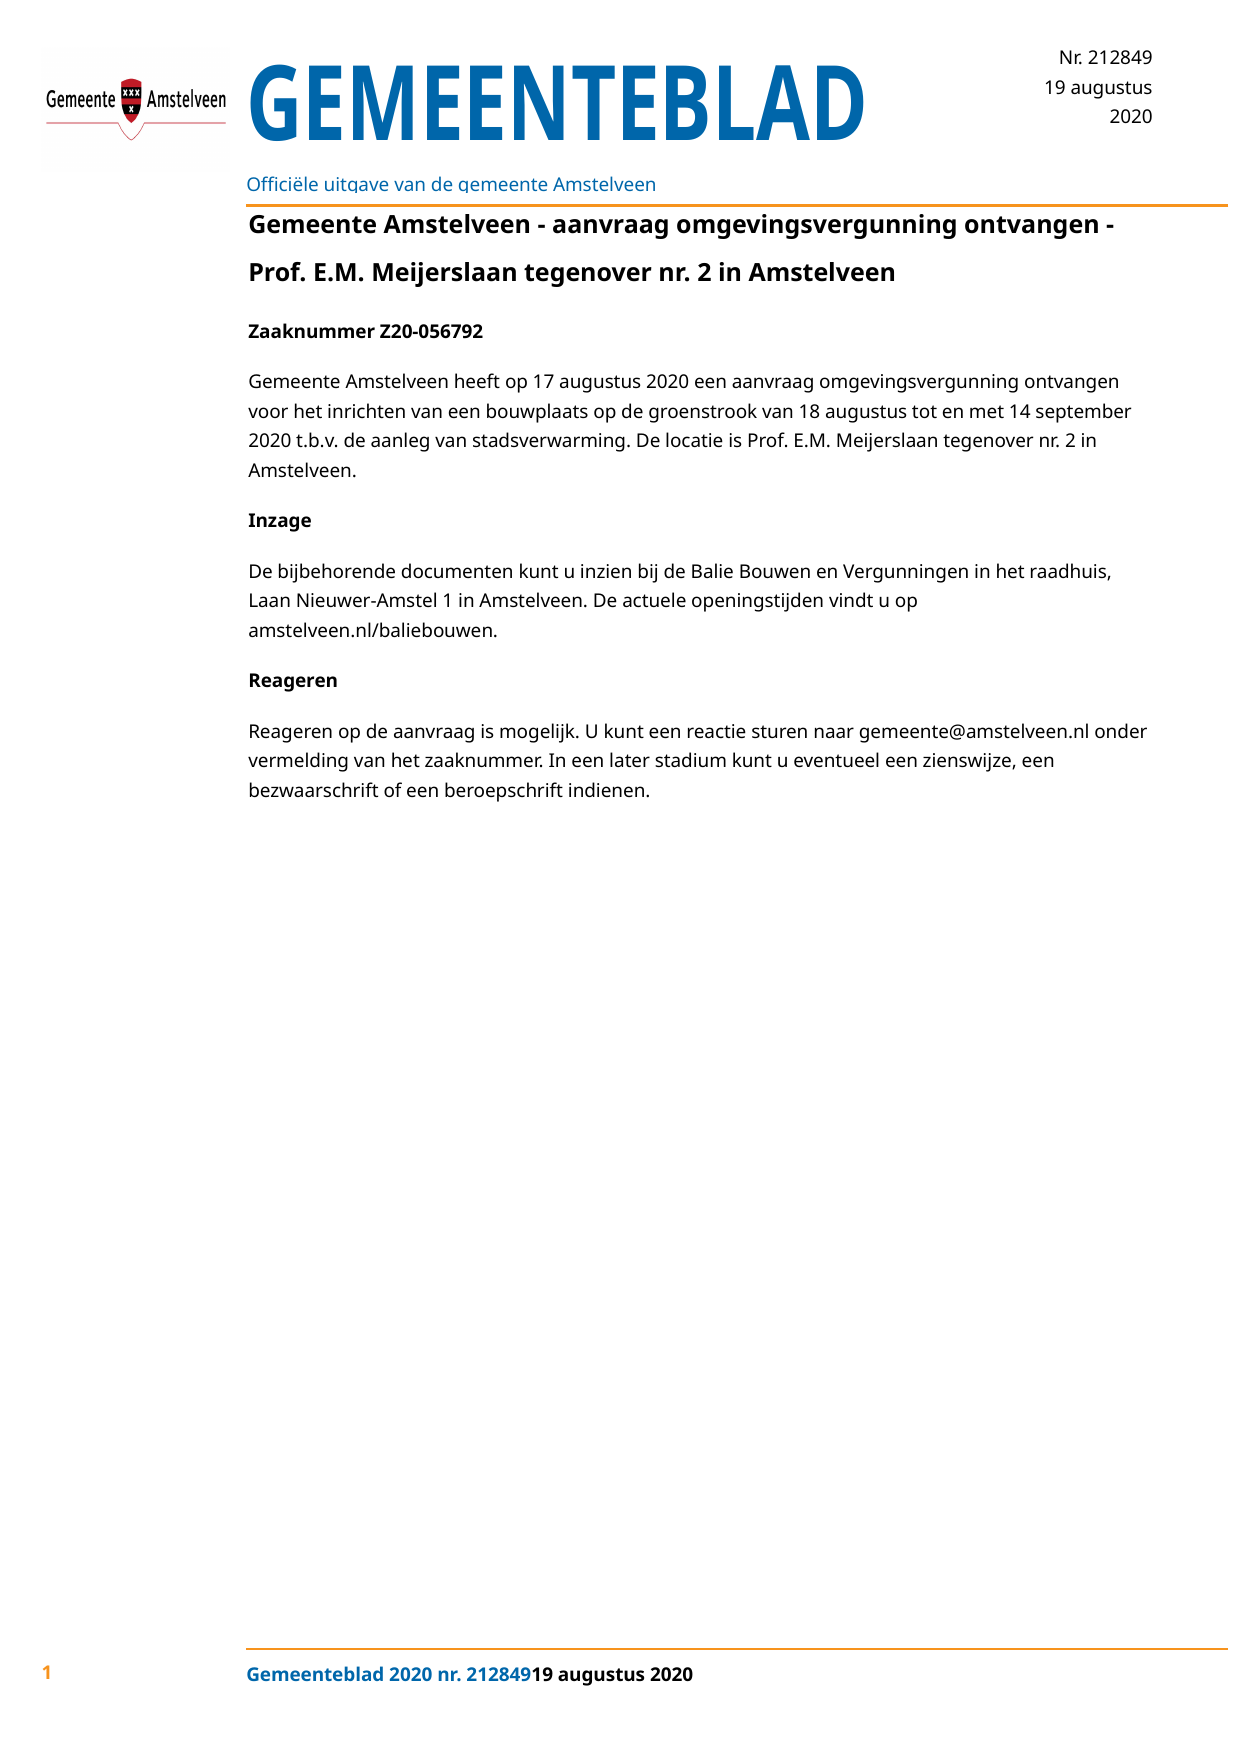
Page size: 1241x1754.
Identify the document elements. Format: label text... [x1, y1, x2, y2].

text Inzage [248, 507, 1152, 533]
text Gemeente Amstelveen - aanvraag omgevingsvergunning ontvangen - Prof. E.M. Meijerslaan tegenover nr. 2 in Amstelveen [248, 207, 1152, 288]
text Reageren [248, 667, 1152, 693]
text Zaaknummer Z20-056792 [248, 318, 1152, 344]
text De bijbehorende documenten kunt u inzien bij de Balie Bouwen en Vergunningen in het raadhuis, Laan Nieuwer-Amstel 1 in Amstelveen. De actuele openingstijden vindt u op amstelveen.nl/baliebouwen. [248, 558, 1152, 643]
picture [41, 47, 231, 172]
text Gemeente Amstelveen heeft op 17 augustus 2020 een aanvraag omgevingsvergunning ontvangen voor het inrichten van een bouwplaats op de groenstrook van 18 augustus tot en met 14 september 2020 t.b.v. de aanleg van stadsverwarming. De locatie is Prof. E.M. Meijerslaan tegenover nr. 2 in Amstelveen. [248, 368, 1152, 483]
text Reageren op de aanvraag is mogelijk. U kunt een reactie sturen naar gemeente@amstelveen.nl onder vermelding van het zaaknummer. In een later stadium kunt u eventueel een zienswijze, een bezwaarschrift of een beroepschrift indienen. [248, 718, 1152, 803]
